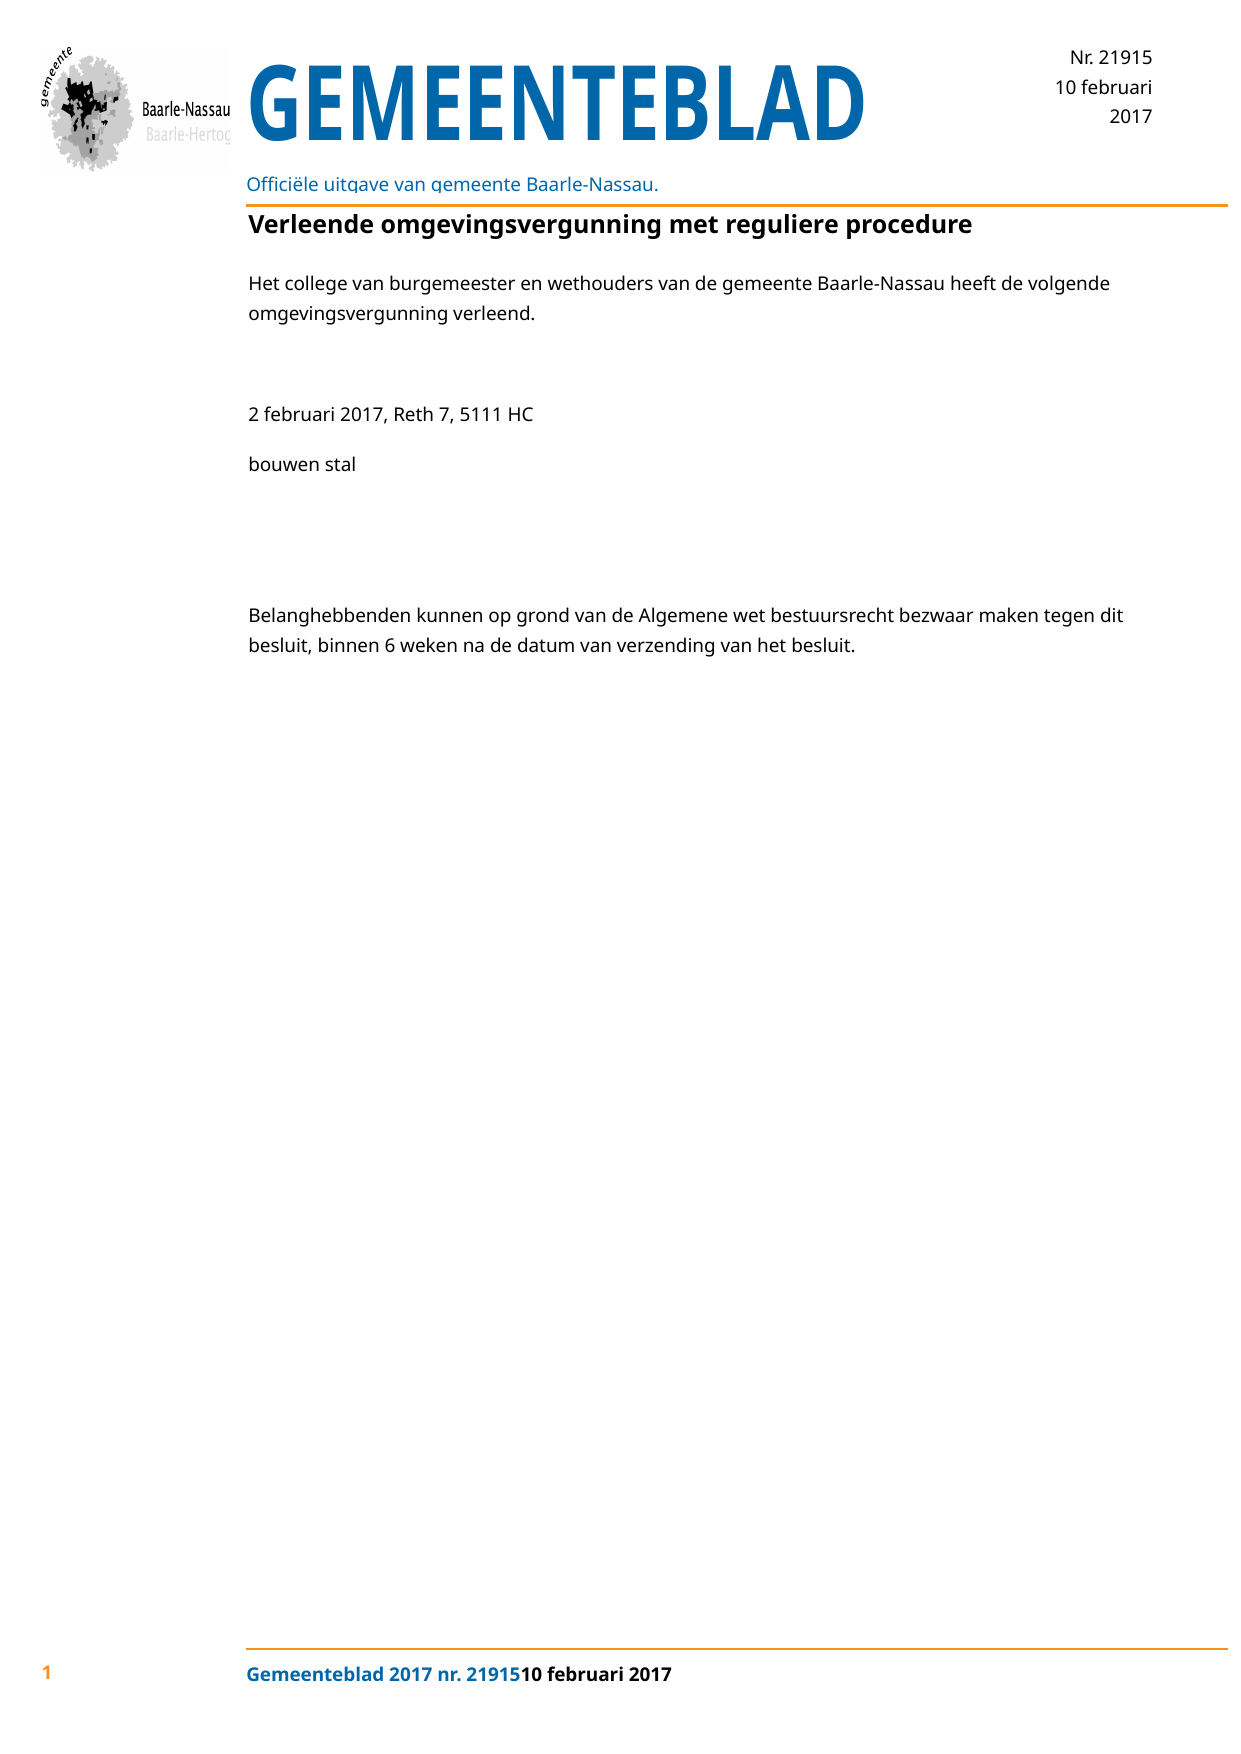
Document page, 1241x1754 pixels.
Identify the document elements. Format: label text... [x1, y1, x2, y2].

text Verleende omgevingsvergunning met reguliere procedure [248, 207, 1152, 241]
picture [41, 47, 231, 172]
text 2 februari 2017, Reth 7, 5111 HC [248, 401, 1152, 426]
text bouwen stal [248, 451, 1152, 477]
text Belanghebbenden kunnen op grond van de Algemene wet bestuursrecht bezwaar maken tegen dit besluit, binnen 6 weken na de datum van verzending van het besluit. [248, 602, 1152, 658]
text Het college van burgemeester en wethouders van de gemeente Baarle-Nassau heeft de volgende omgevingsvergunning verleend. [248, 270, 1152, 326]
